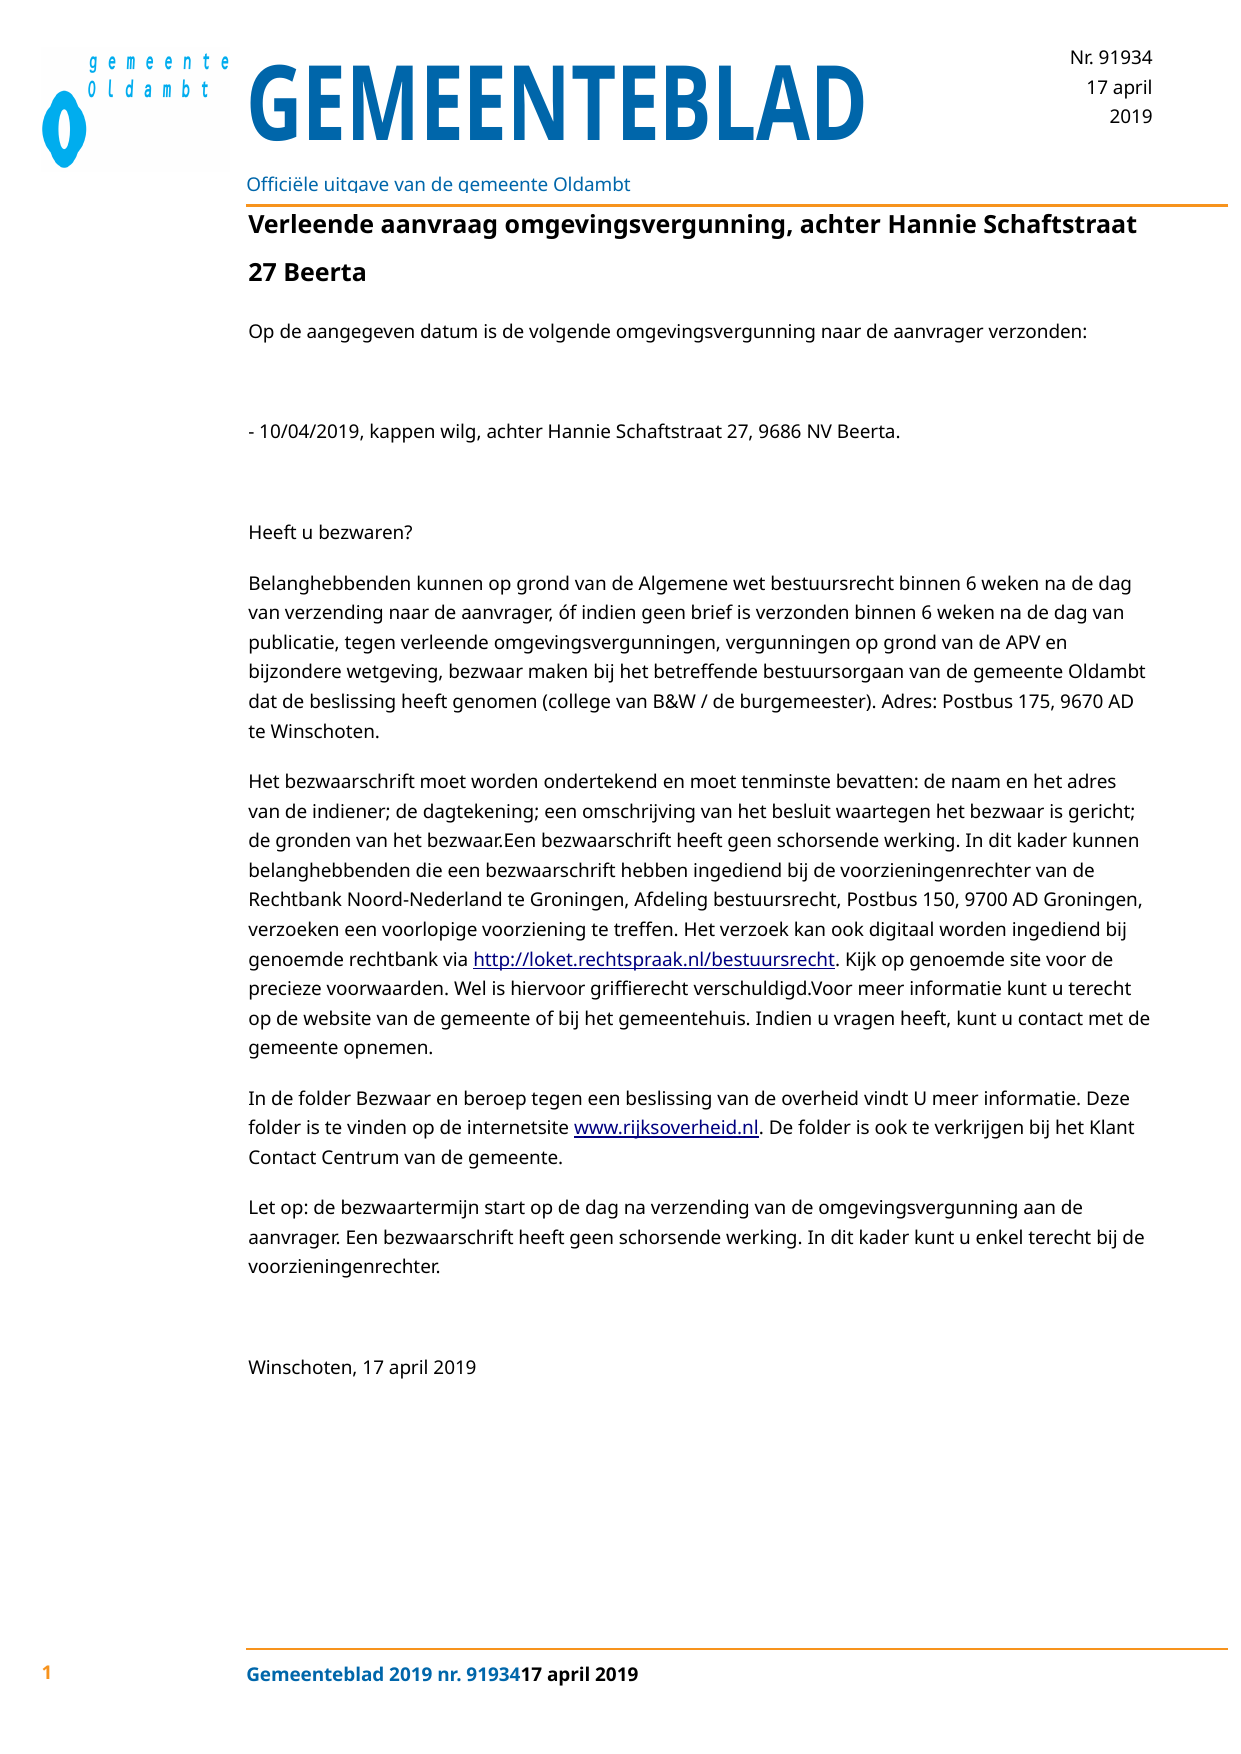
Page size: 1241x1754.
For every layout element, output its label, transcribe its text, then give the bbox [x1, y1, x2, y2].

text Belanghebbenden kunnen op grond van de Algemene wet bestuursrecht binnen 6 weken na de dag van verzending naar de aanvrager, óf indien geen brief is verzonden binnen 6 weken na de dag van publicatie, tegen verleende omgevingsvergunningen, vergunningen op grond van de APV en bijzondere wetgeving, bezwaar maken bij het betreffende bestuursorgaan van de gemeente Oldambt dat de beslissing heeft genomen (college van B&W / de burgemeester). Adres: Postbus 175, 9670 AD te Winschoten. [248, 570, 1152, 744]
text Heeft u bezwaren? [248, 519, 1152, 545]
text Verleende aanvraag omgevingsvergunning, achter Hannie Schaftstraat 27 Beerta [248, 207, 1152, 288]
text Let op: de bezwaartermijn start op de dag na verzending van de omgevingsvergunning aan de aanvrager. Een bezwaarschrift heeft geen schorsende werking. In dit kader kunt u enkel terecht bij de voorzieningenrechter. [248, 1194, 1152, 1279]
text In de folder Bezwaar en beroep tegen een beslissing van de overheid vindt U meer informatie. Deze folder is te vinden op de internetsite www.rijksoverheid.nl. De folder is ook te verkrijgen bij het Klant Contact Centrum van de gemeente. [248, 1085, 1152, 1170]
text Winschoten, 17 april 2019 [248, 1354, 1152, 1380]
text Het bezwaarschrift moet worden ondertekend en moet tenminste bevatten: de naam en het adres van de indiener; de dagtekening; een omschrijving van het besluit waartegen het bezwaar is gericht; de gronden van het bezwaar.Een bezwaarschrift heeft geen schorsende werking. In dit kader kunnen belanghebbenden die een bezwaarschrift hebben ingediend bij de voorzieningenrechter van de Rechtbank Noord-Nederland te Groningen, Afdeling bestuursrecht, Postbus 150, 9700 AD Groningen, verzoeken een voorlopige voorziening te treffen. Het verzoek kan ook digitaal worden ingediend bij genoemde rechtbank via http://loket.rechtspraak.nl/bestuursrecht. Kijk op genoemde site voor de precieze voorwaarden. Wel is hiervoor griffierecht verschuldigd.Voor meer informatie kunt u terecht op de website van de gemeente of bij het gemeentehuis. Indien u vragen heeft, kunt u contact met de gemeente opnemen. [248, 768, 1152, 1060]
text - 10/04/2019, kappen wilg, achter Hannie Schaftstraat 27, 9686 NV Beerta. [248, 419, 1152, 444]
picture [41, 47, 231, 172]
text Op de aangegeven datum is de volgende omgevingsvergunning naar de aanvrager verzonden: [248, 318, 1152, 344]
